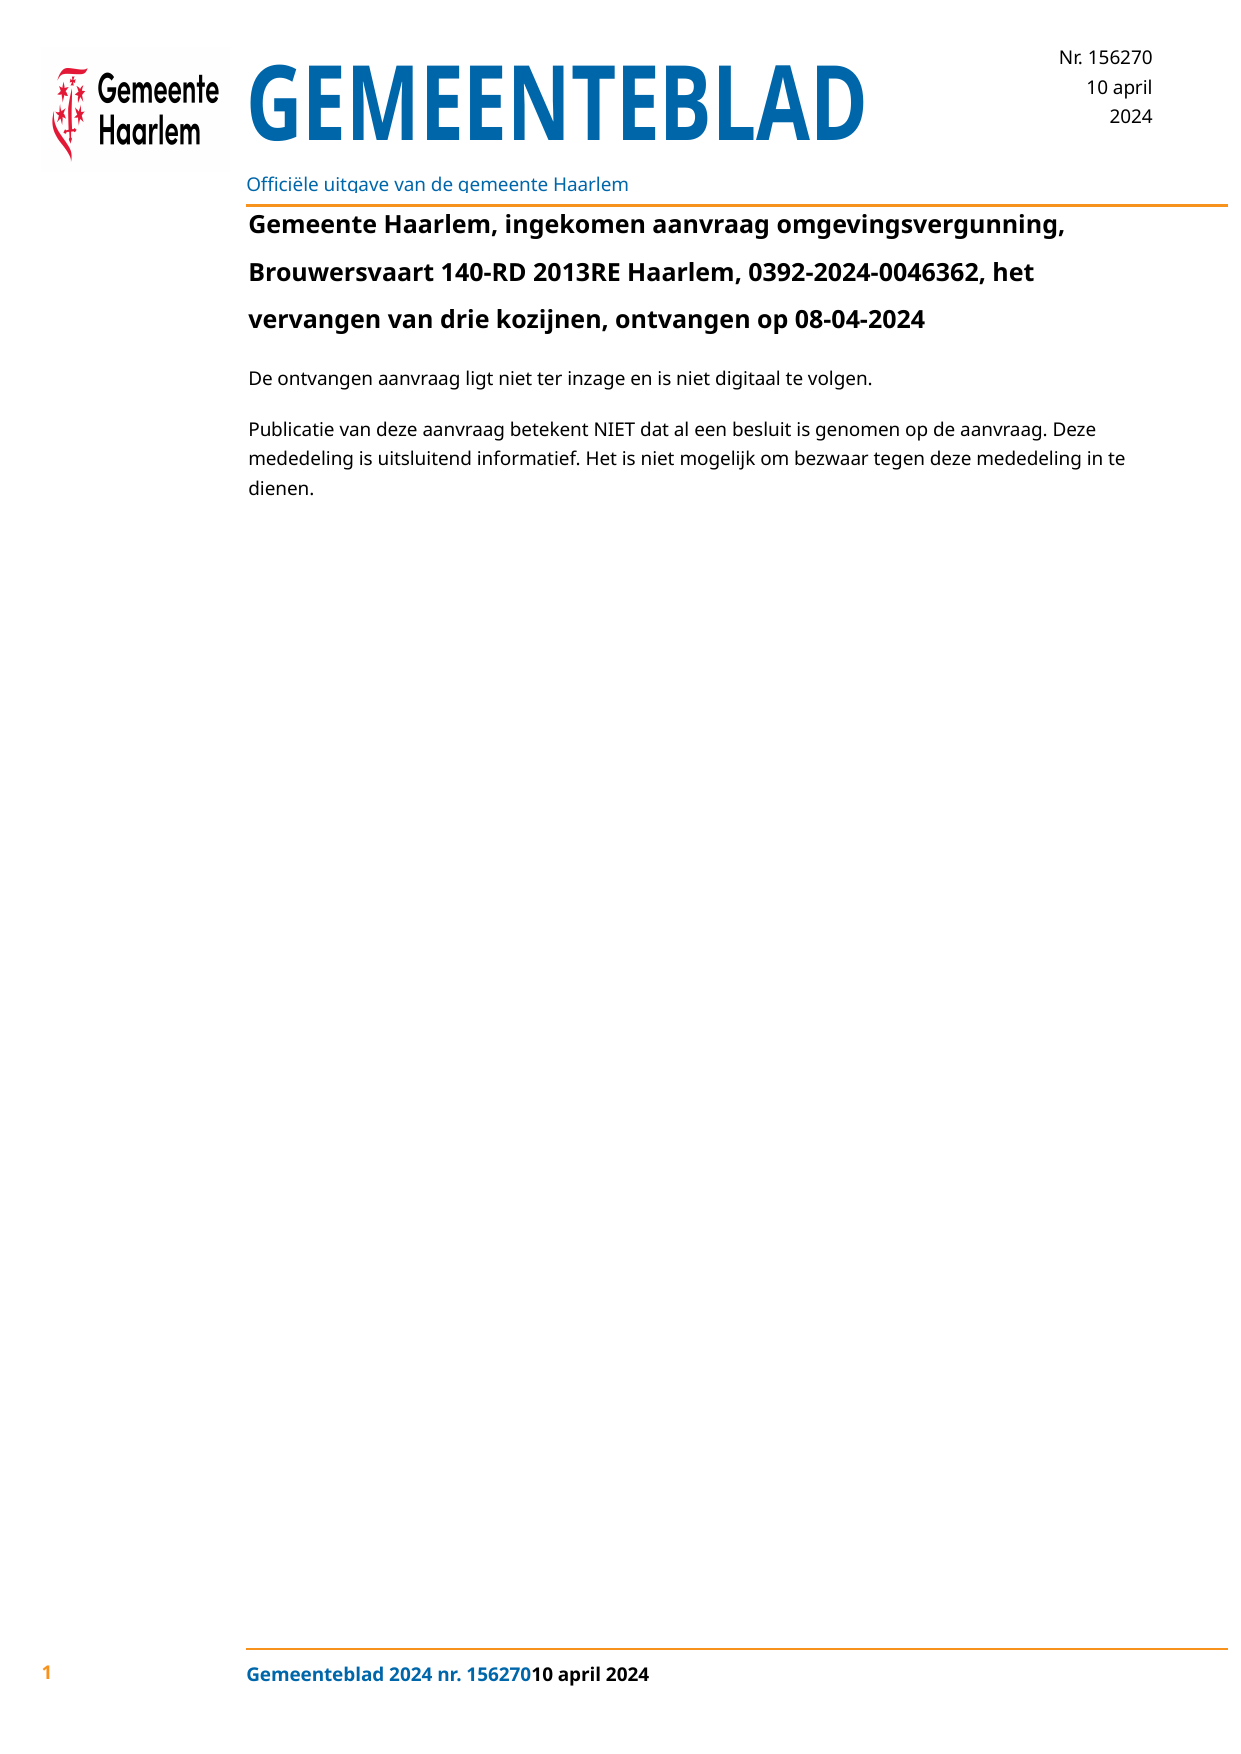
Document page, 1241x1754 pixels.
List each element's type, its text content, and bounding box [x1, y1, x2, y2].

text Publicatie van deze aanvraag betekent NIET dat al een besluit is genomen op de aanvraag. Deze mededeling is uitsluitend informatief. Het is niet mogelijk om bezwaar tegen deze mededeling in te dienen. [248, 416, 1152, 501]
picture [41, 47, 231, 172]
text De ontvangen aanvraag ligt niet ter inzage en is niet digitaal te volgen. [248, 366, 1152, 391]
text Gemeente Haarlem, ingekomen aanvraag omgevingsvergunning, Brouwersvaart 140-RD 2013RE Haarlem, 0392-2024-0046362, het vervangen van drie kozijnen, ontvangen op 08-04-2024 [248, 207, 1152, 336]
